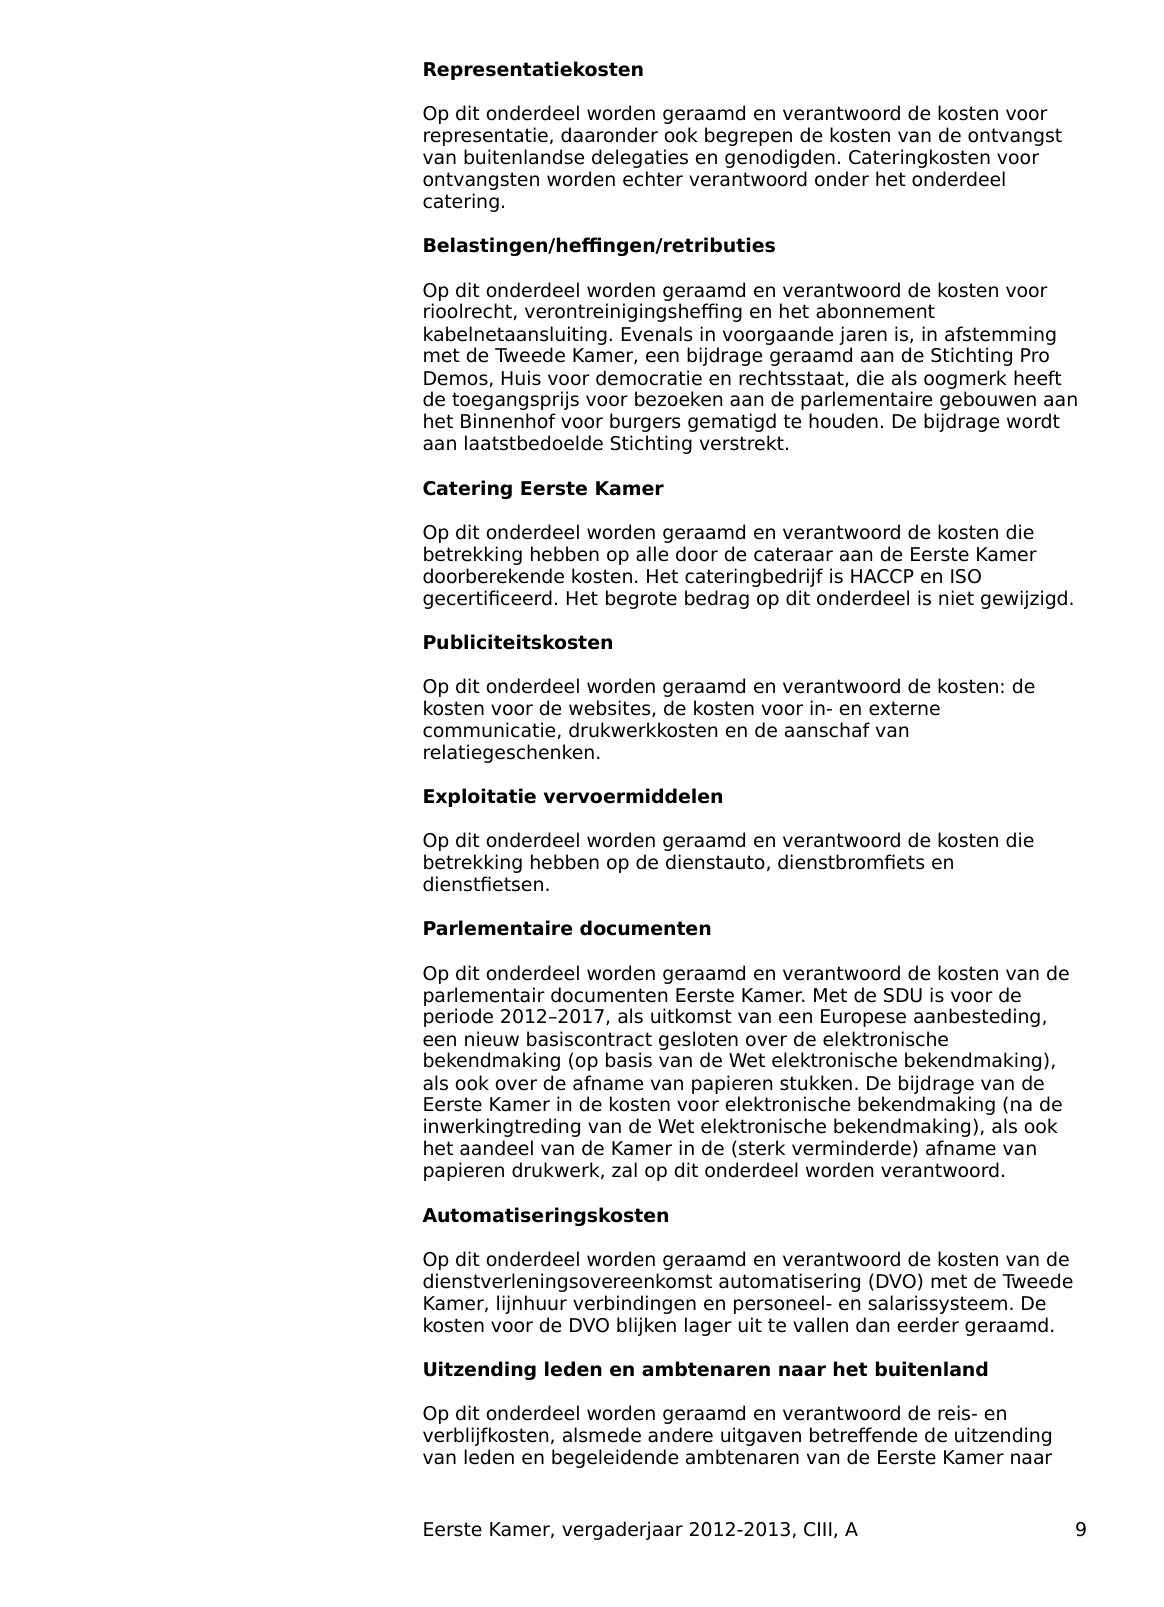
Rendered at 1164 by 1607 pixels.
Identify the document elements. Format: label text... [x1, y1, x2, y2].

subtitle Exploitatie vervoermiddelen [422, 786, 1087, 808]
text Op dit onderdeel worden geraamd en verantwoord de kosten voor rioolrecht, verontreinigingsheffing en het abonnement kabelnetaansluiting. Evenals in voorgaande jaren is, in afstemming met de Tweede Kamer, een bijdrage geraamd aan de Stichting Pro Demos, Huis voor democratie en rechtsstaat, die als oogmerk heeft de toegangsprijs voor bezoeken aan de parlementaire gebouwen aan het Binnenhof voor burgers gematigd te houden. De bijdrage wordt aan laatstbedoelde Stichting verstrekt. [422, 279, 1087, 455]
subtitle Uitzending leden en ambtenaren naar het buitenland [422, 1359, 1087, 1381]
subtitle Parlementaire documenten [422, 918, 1087, 940]
text Op dit onderdeel worden geraamd en verantwoord de kosten voor representatie, daaronder ook begrepen de kosten van de ontvangst van buitenlandse delegaties en genodigden. Cateringkosten voor ontvangsten worden echter verantwoord onder het onderdeel catering. [422, 103, 1087, 213]
subtitle Belastingen/heffingen/retributies [422, 235, 1087, 257]
subtitle Publiciteitskosten [422, 632, 1087, 654]
text Op dit onderdeel worden geraamd en verantwoord de kosten van de parlementair documenten Eerste Kamer. Met de SDU is voor de periode 2012–2017, als uitkomst van een Europese aanbesteding, een nieuw basiscontract gesloten over de elektronische bekendmaking (op basis van de Wet elektronische bekendmaking), als ook over de afname van papieren stukken. De bijdrage van de Eerste Kamer in de kosten voor elektronische bekendmaking (na de inwerkingtreding van de Wet elektronische bekendmaking), als ook het aandeel van de Kamer in de (sterk verminderde) afname van papieren drukwerk, zal op dit onderdeel worden verantwoord. [422, 962, 1087, 1182]
text Op dit onderdeel worden geraamd en verantwoord de kosten die betrekking hebben op alle door de cateraar aan de Eerste Kamer doorberekende kosten. Het cateringbedrijf is HACCP en ISO gecertificeerd. Het begrote bedrag op dit onderdeel is niet gewijzigd. [422, 522, 1087, 609]
subtitle Automatiseringskosten [422, 1204, 1087, 1226]
subtitle Catering Eerste Kamer [422, 477, 1087, 499]
text Op dit onderdeel worden geraamd en verantwoord de kosten: de kosten voor de websites, de kosten voor in- en externe communicatie, drukwerkkosten en de aanschaf van relatiegeschenken. [422, 676, 1087, 764]
subtitle Representatiekosten [422, 59, 1087, 81]
text Op dit onderdeel worden geraamd en verantwoord de kosten die betrekking hebben op de dienstauto, dienstbromfiets en dienstfietsen. [422, 830, 1087, 896]
text Op dit onderdeel worden geraamd en verantwoord de kosten van de dienstverleningsovereenkomst automatisering (DVO) met de Tweede Kamer, lijnhuur verbindingen en personeel- en salarissysteem. De kosten voor de DVO blijken lager uit te vallen dan eerder geraamd. [422, 1249, 1087, 1337]
text Op dit onderdeel worden geraamd en verantwoord de reis- en verblijfkosten, alsmede andere uitgaven betreffende de uitzending van leden en begeleidende ambtenaren van de Eerste Kamer naar [422, 1403, 1087, 1469]
